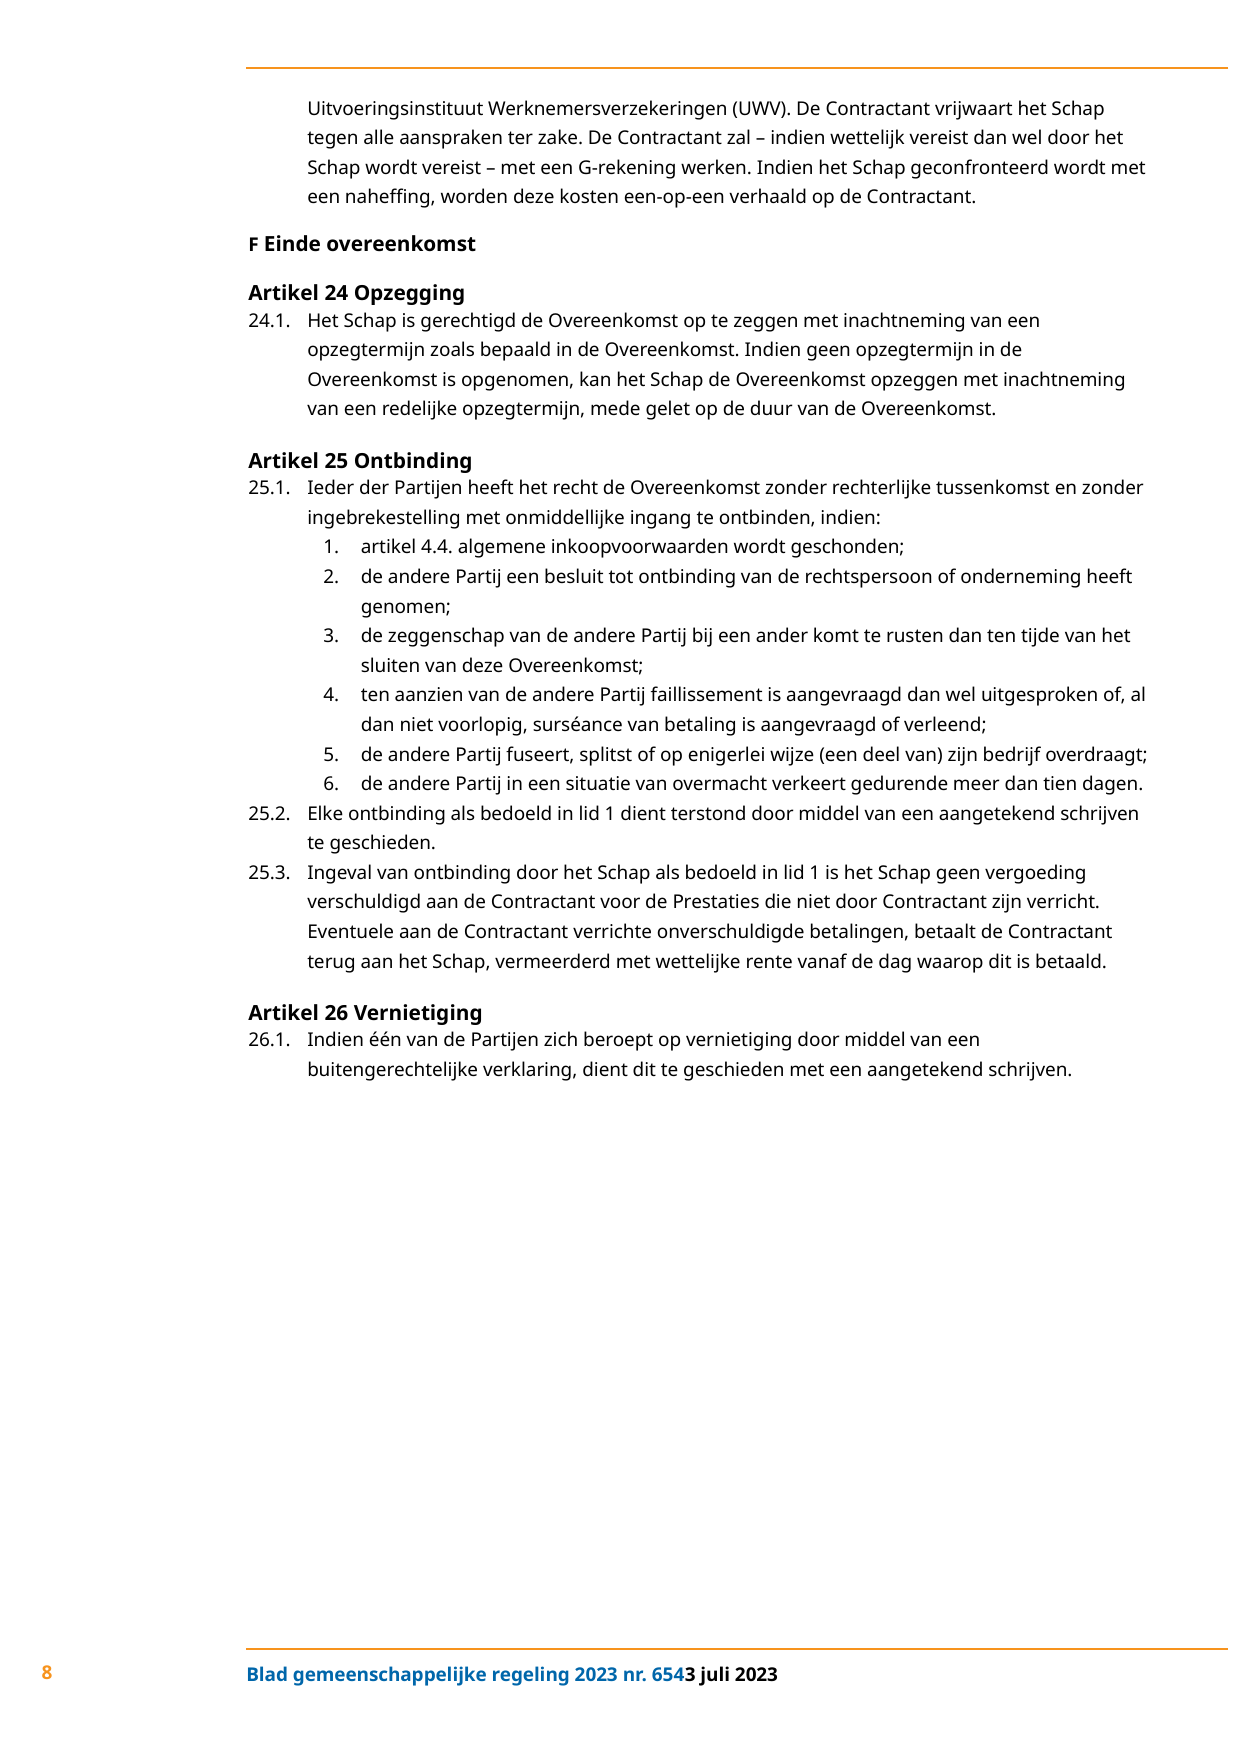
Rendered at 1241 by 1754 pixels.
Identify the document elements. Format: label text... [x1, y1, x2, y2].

list Uitvoeringsinstituut Werknemersverzekeringen (UWV). De Contractant vrijwaart het Schap tegen alle aanspraken ter zake. De Contractant zal – indien wettelijk vereist dan wel door het Schap wordt vereist – met een G-rekening werken. Indien het Schap geconfronteerd wordt met een naheffing, worden deze kosten een-op-een verhaald op de Contractant. [248, 95, 1152, 209]
text Artikel 24 Opzegging [248, 278, 1152, 307]
list artikel 4.4. algemene inkoopvoorwaarden wordt geschonden; [323, 534, 1152, 559]
list Ingeval van ontbinding door het Schap als bedoeld in lid 1 is het Schap geen vergoeding verschuldigd aan de Contractant voor de Prestaties die niet door Contractant zijn verricht. Eventuele aan de Contractant verrichte onverschuldigde betalingen, betaalt de Contractant terug aan het Schap, vermeerderd met wettelijke rente vanaf de dag waarop dit is betaald. [248, 859, 1152, 973]
list Elke ontbinding als bedoeld in lid 1 dient terstond door middel van een aangetekend schrijven te geschieden. [248, 800, 1152, 855]
text Artikel 25 Ontbinding [248, 446, 1152, 474]
picture [41, 47, 231, 172]
list de andere Partij een besluit tot ontbinding van de rechtspersoon of onderneming heeft genomen; [323, 563, 1152, 618]
text F Einde overeenkomst [248, 229, 1152, 258]
list Indien één van de Partijen zich beroept op vernietiging door middel van een buitengerechtelijke verklaring, dient dit te geschieden met een aangetekend schrijven. [248, 1027, 1152, 1082]
list de andere Partij in een situatie van overmacht verkeert gedurende meer dan tien dagen. [323, 770, 1152, 796]
list de andere Partij fuseert, splitst of op enigerlei wijze (een deel van) zijn bedrijf overdraagt; [323, 741, 1152, 766]
list Ieder der Partijen heeft het recht de Overeenkomst zonder rechterlijke tussenkomst en zonder ingebrekestelling met onmiddellijke ingang te ontbinden, indien: [248, 474, 1152, 530]
text Artikel 26 Vernietiging [248, 998, 1152, 1027]
list de zeggenschap van de andere Partij bij een ander komt te rusten dan ten tijde van het sluiten van deze Overeenkomst; [323, 622, 1152, 678]
list Het Schap is gerechtigd de Overeenkomst op te zeggen met inachtneming van een opzegtermijn zoals bepaald in de Overeenkomst. Indien geen opzegtermijn in de Overeenkomst is opgenomen, kan het Schap de Overeenkomst opzeggen met inachtneming van een redelijke opzegtermijn, mede gelet op de duur van de Overeenkomst. [248, 307, 1152, 421]
list ten aanzien van de andere Partij faillissement is aangevraagd dan wel uitgesproken of, al dan niet voorlopig, surséance van betaling is aangevraagd of verleend; [323, 682, 1152, 737]
